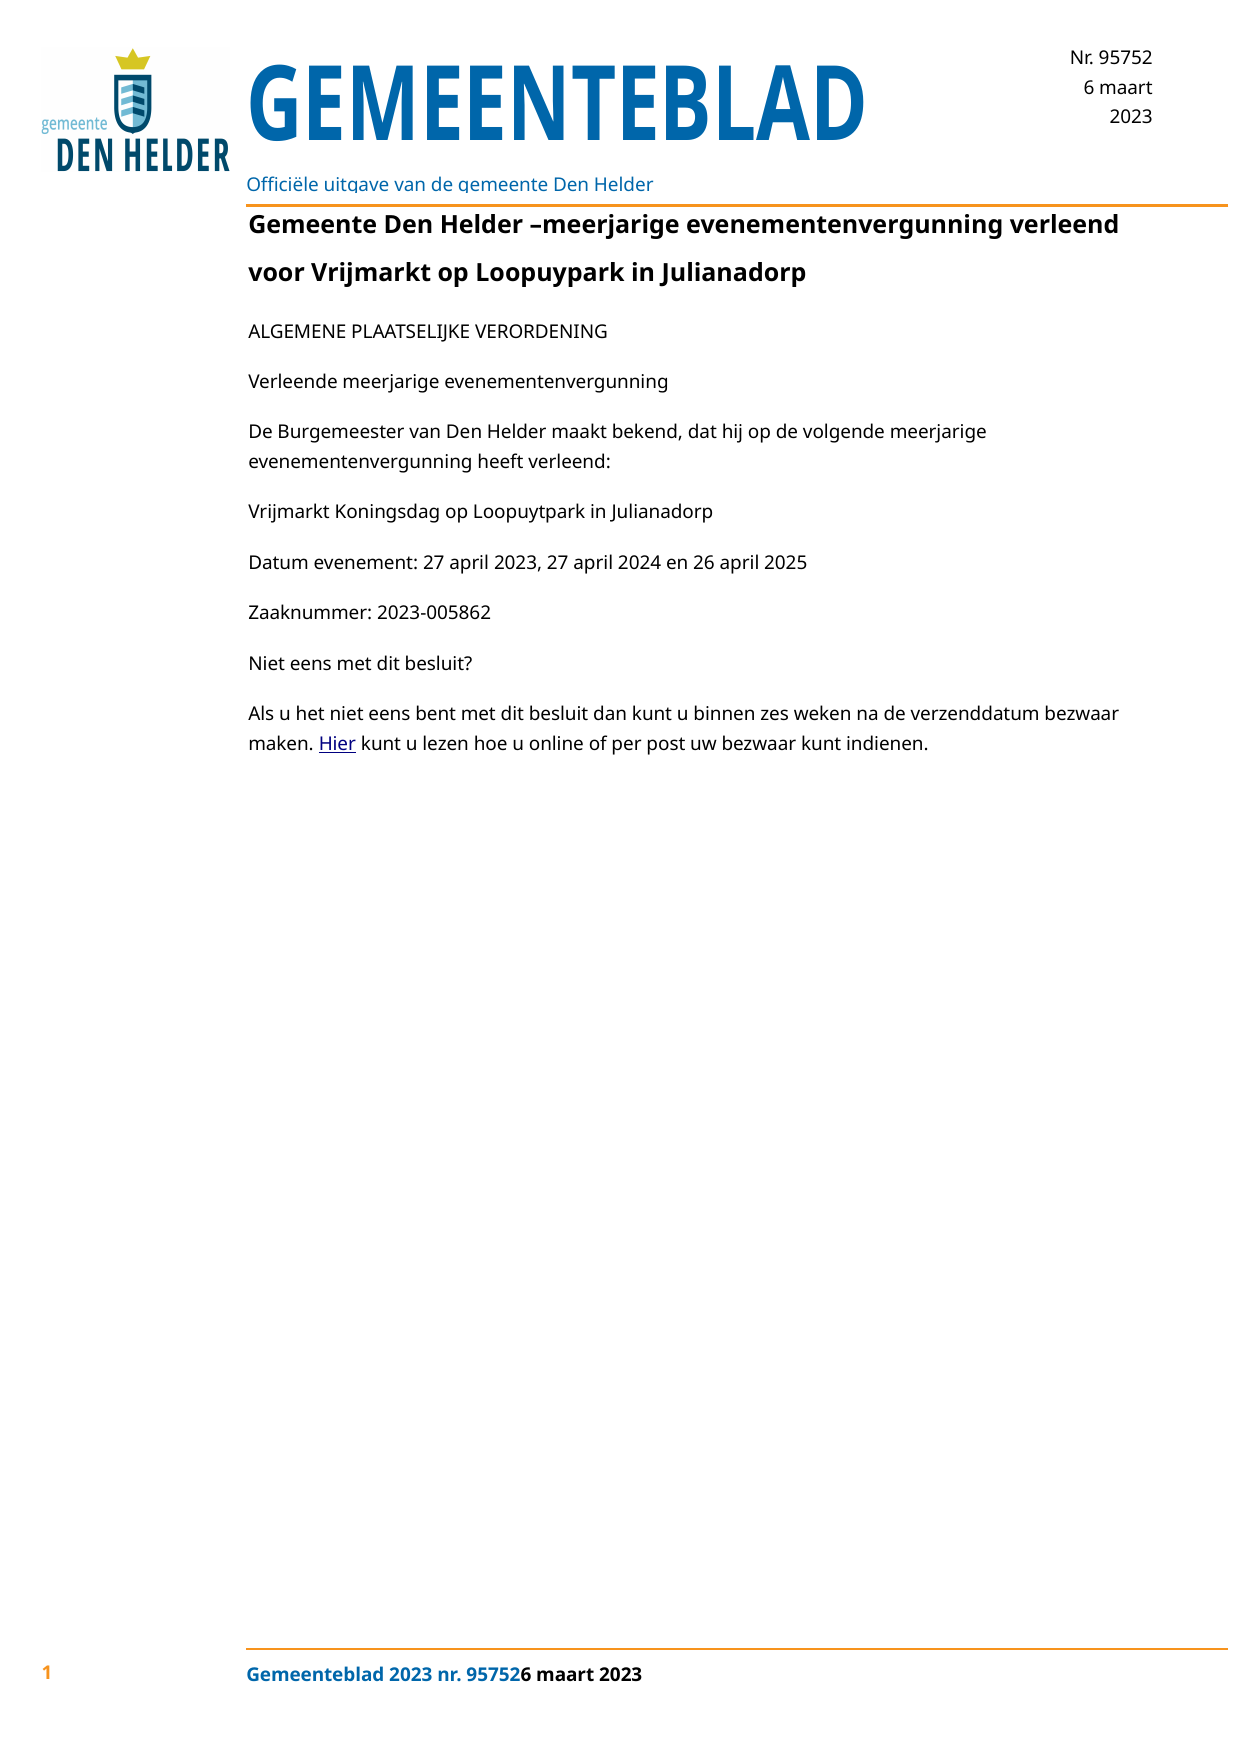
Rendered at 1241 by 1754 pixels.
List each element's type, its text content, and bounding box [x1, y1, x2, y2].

text ALGEMENE PLAATSELIJKE VERORDENING [248, 318, 1152, 344]
text Datum evenement: 27 april 2023, 27 april 2024 en 26 april 2025 [248, 549, 1152, 575]
text Niet eens met dit besluit? [248, 650, 1152, 676]
text Vrijmarkt Koningsdag op Loopuytpark in Julianadorp [248, 499, 1152, 524]
text Als u het niet eens bent met dit besluit dan kunt u binnen zes weken na de verzenddatum bezwaar maken. Hier kunt u lezen hoe u online of per post uw bezwaar kunt indienen. [248, 700, 1152, 756]
picture [41, 47, 231, 172]
picture [220, 160, 224, 172]
picture [130, 157, 135, 172]
picture [182, 144, 187, 165]
picture [100, 154, 106, 172]
text De Burgemeester van Den Helder maakt bekend, dat hij op de volgende meerjarige evenementenvergunning heeft verleend: [248, 419, 1152, 474]
text Gemeente Den Helder –meerjarige evenementenvergunning verleend voor Vrijmarkt op Loopuypark in Julianadorp [248, 207, 1152, 288]
text Verleende meerjarige evenementenvergunning [248, 368, 1152, 394]
picture [63, 144, 68, 165]
text Zaaknummer: 2023-005862 [248, 599, 1152, 625]
